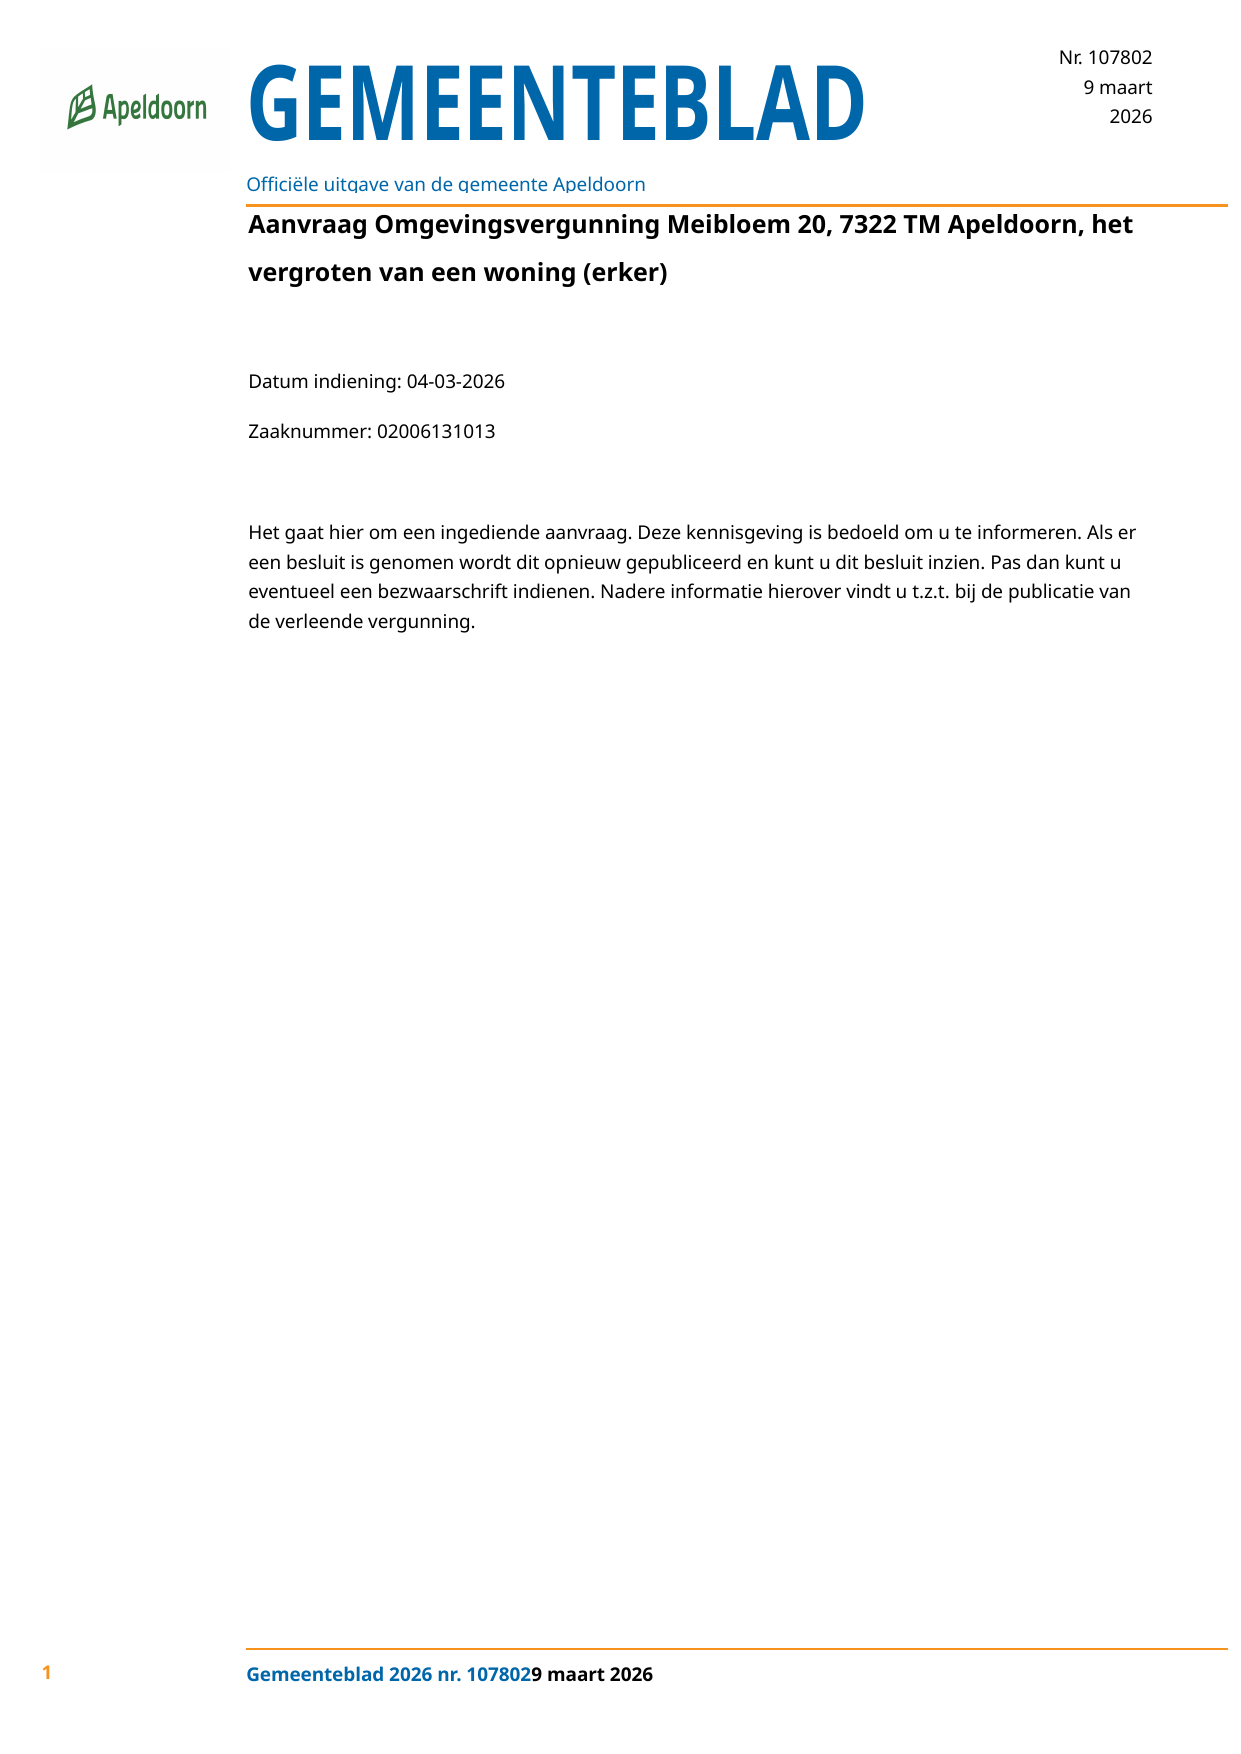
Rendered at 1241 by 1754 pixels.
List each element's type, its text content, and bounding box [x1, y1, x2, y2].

text Datum indiening: 04-03-2026 [248, 368, 1152, 394]
text Het gaat hier om een ingediende aanvraag. Deze kennisgeving is bedoeld om u te informeren. Als er een besluit is genomen wordt dit opnieuw gepubliceerd en kunt u dit besluit inzien. Pas dan kunt u eventueel een bezwaarschrift indienen. Nadere informatie hierover vindt u t.z.t. bij de publicatie van de verleende vergunning. [248, 519, 1152, 634]
text Zaaknummer: 02006131013 [248, 419, 1152, 444]
picture [41, 47, 231, 172]
text Aanvraag Omgevingsvergunning Meibloem 20, 7322 TM Apeldoorn, het vergroten van een woning (erker) [248, 207, 1152, 288]
